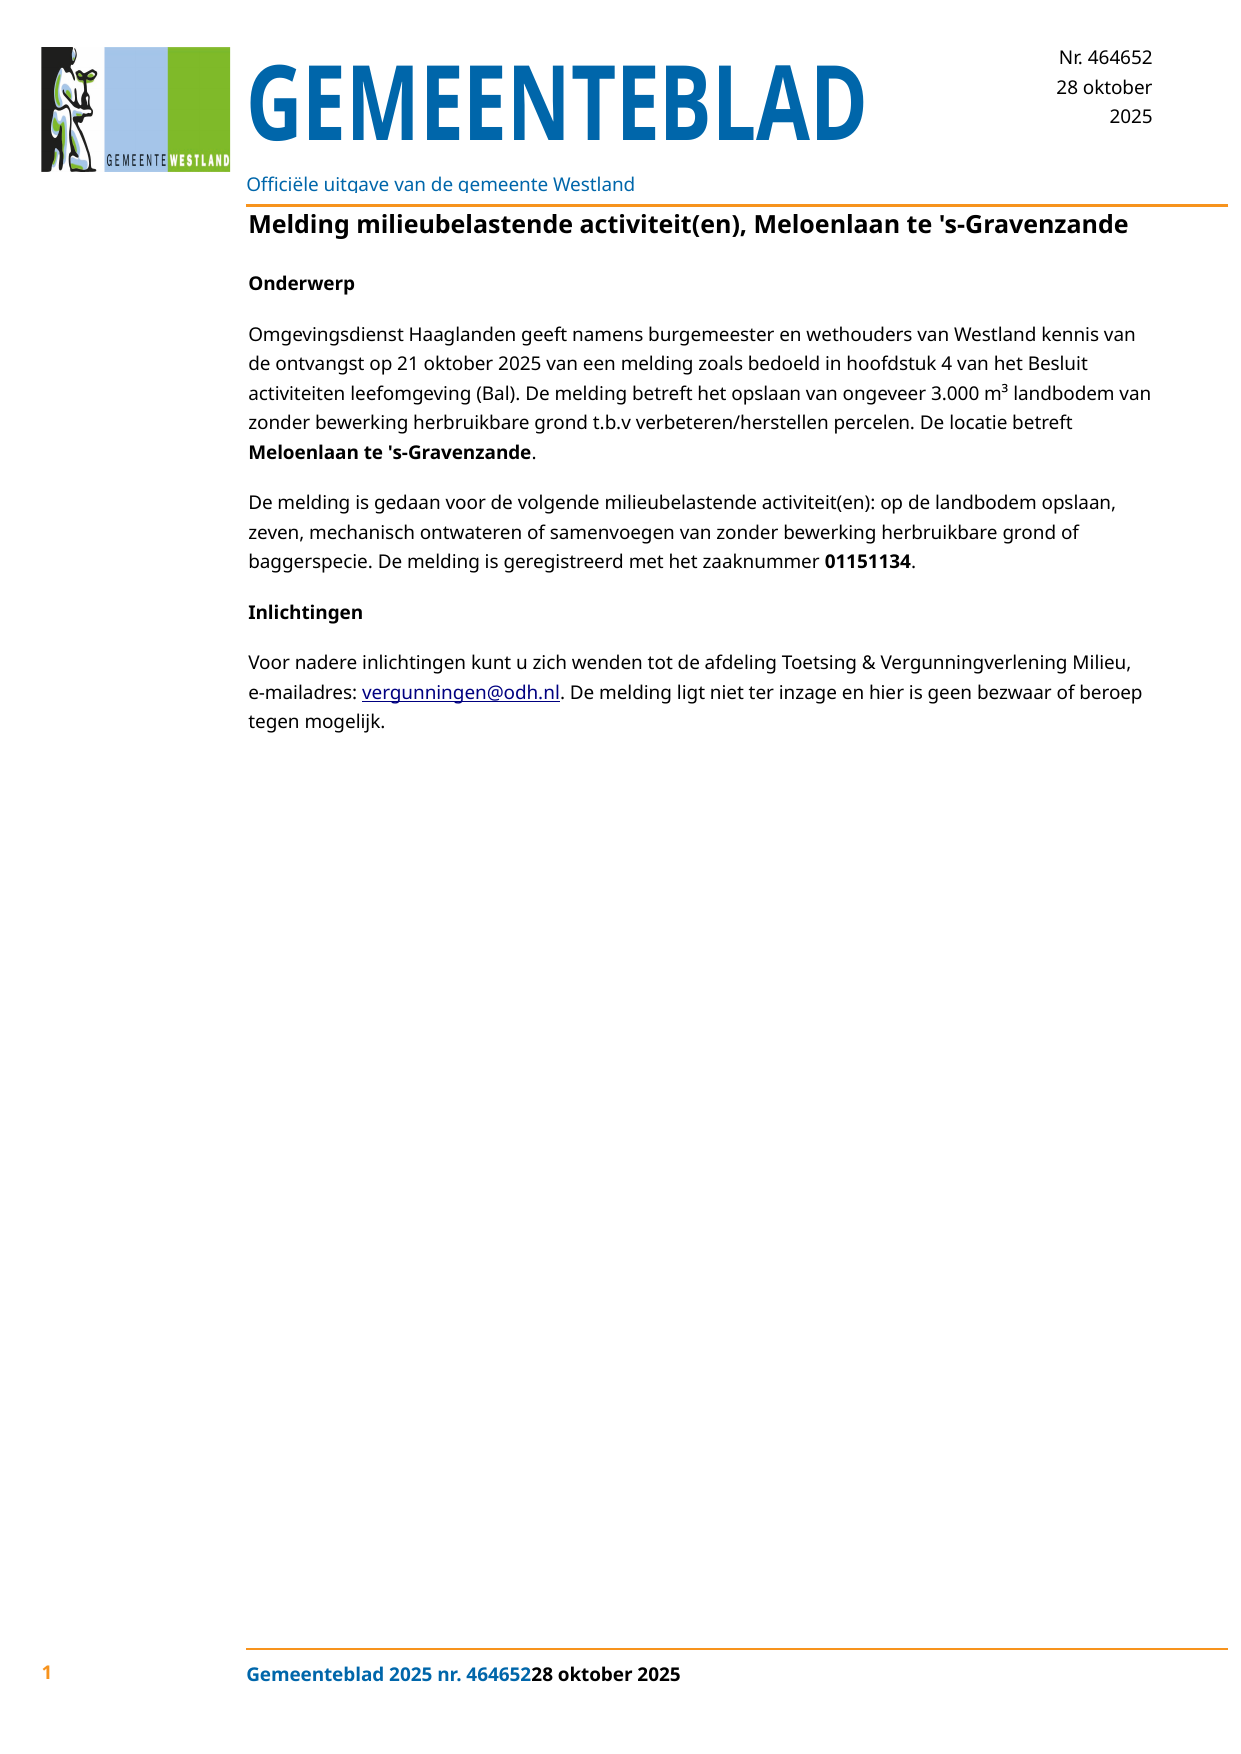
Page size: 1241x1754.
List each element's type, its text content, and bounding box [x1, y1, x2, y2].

text Onderwerp [248, 270, 1152, 296]
text Voor nadere inlichtingen kunt u zich wenden tot de afdeling Toetsing & Vergunningverlening Milieu, e-mailadres: vergunningen@odh.nl. De melding ligt niet ter inzage en hier is geen bezwaar of beroep tegen mogelijk. [248, 649, 1152, 734]
picture [41, 47, 231, 172]
text Omgevingsdienst Haaglanden geeft namens burgemeester en wethouders van Westland kennis van de ontvangst op 21 oktober 2025 van een melding zoals bedoeld in hoofdstuk 4 van het Besluit activiteiten leefomgeving (Bal). De melding betreft het opslaan van ongeveer 3.000 m³ landbodem van zonder bewerking herbruikbare grond t.b.v verbeteren/herstellen percelen. De locatie betreft Meloenlaan te 's-Gravenzande. [248, 321, 1152, 465]
text De melding is gedaan voor de volgende milieubelastende activiteit(en): op de landbodem opslaan, zeven, mechanisch ontwateren of samenvoegen van zonder bewerking herbruikbare grond of baggerspecie. De melding is geregistreerd met het zaaknummer 01151134. [248, 489, 1152, 574]
text Melding milieubelastende activiteit(en), Meloenlaan te 's-Gravenzande [248, 207, 1152, 241]
text Inlichtingen [248, 599, 1152, 625]
